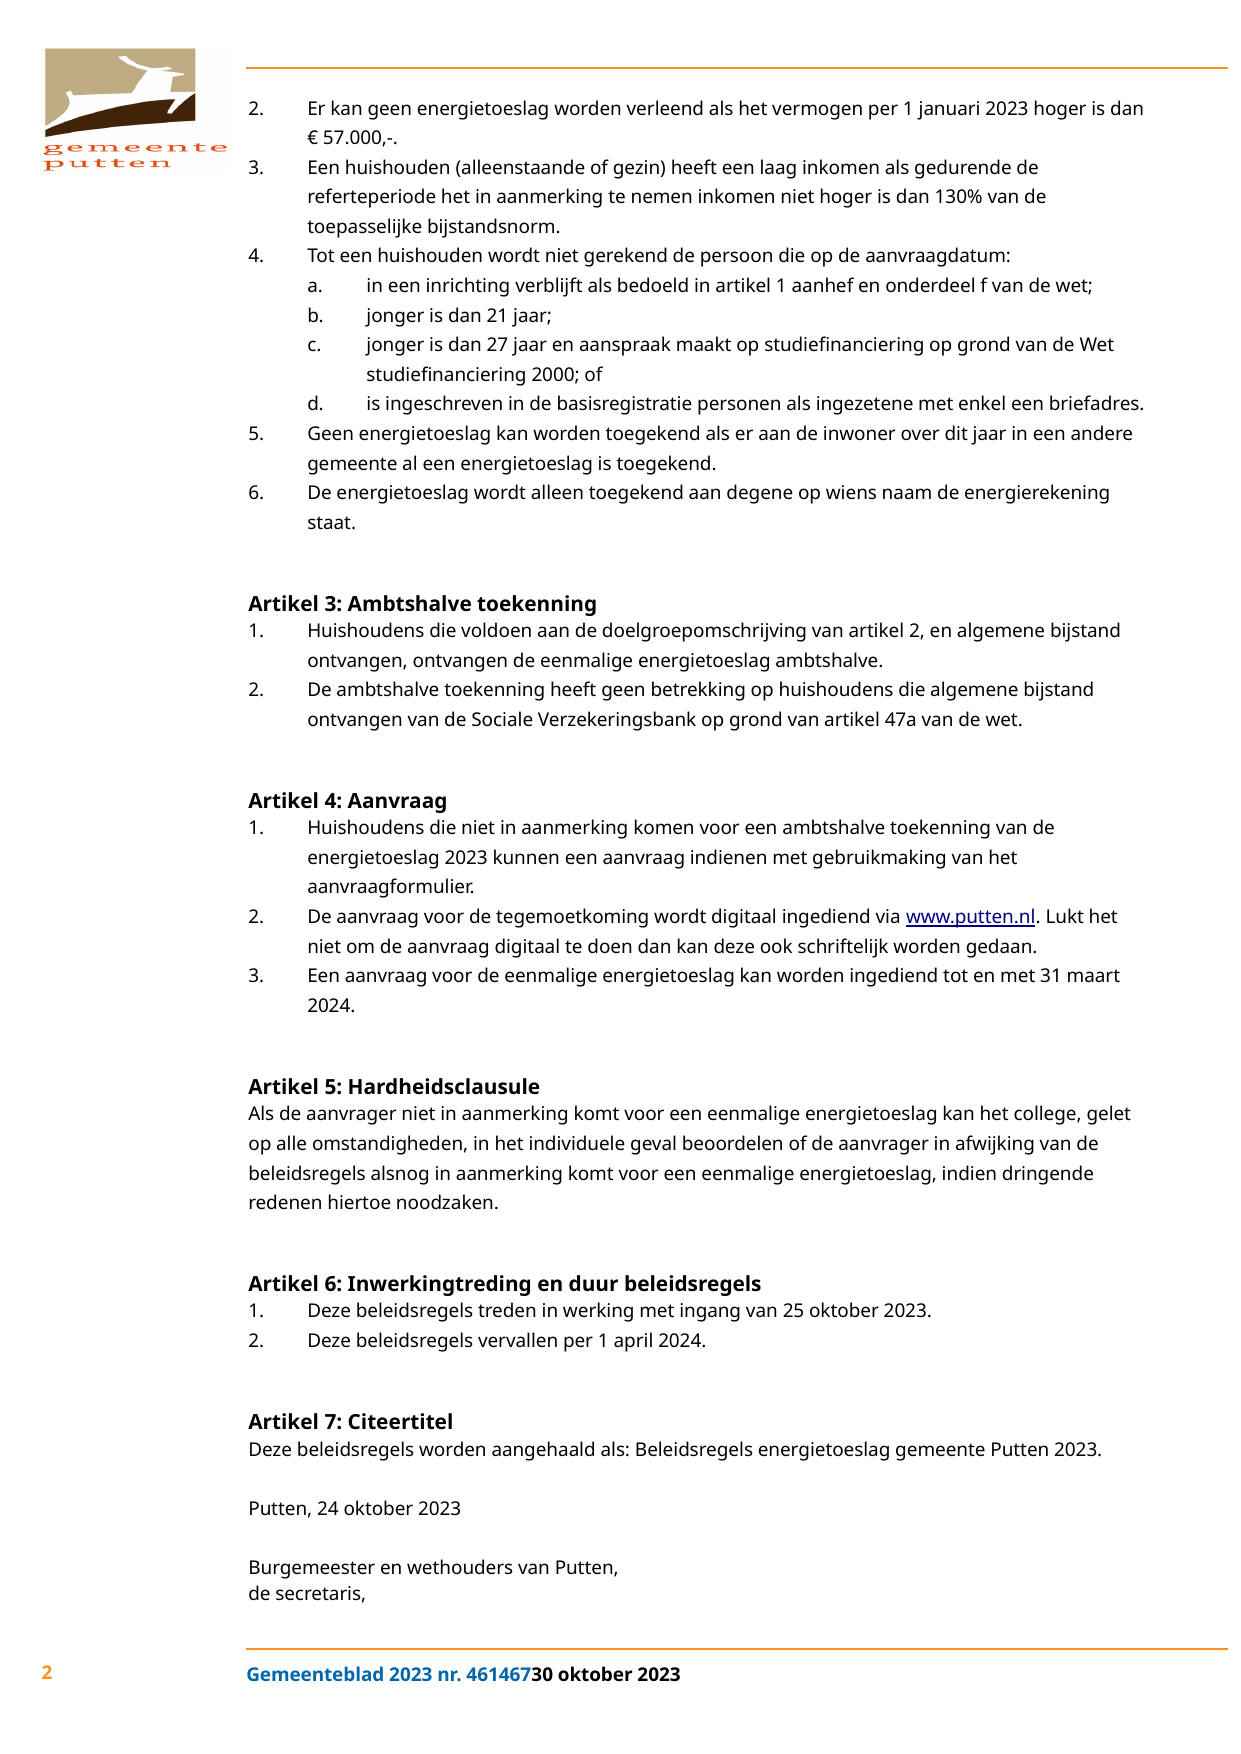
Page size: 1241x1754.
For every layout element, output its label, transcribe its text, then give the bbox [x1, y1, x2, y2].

list jonger is dan 27 jaar en aanspraak maakt op studiefinanciering op grond van de Wet studiefinanciering 2000; of [307, 331, 1152, 387]
list Er kan geen energietoeslag worden verleend als het vermogen per 1 januari 2023 hoger is dan € 57.000,-. [248, 95, 1152, 150]
text Burgemeester en wethouders van Putten, [248, 1554, 1152, 1580]
list is ingeschreven in de basisregistratie personen als ingezetene met enkel een briefadres. [307, 391, 1152, 416]
text Als de aanvrager niet in aanmerking komt voor een eenmalige energietoeslag kan het college, gelet op alle omstandigheden, in het individuele geval beoordelen of de aanvrager in afwijking van de beleidsregels alsnog in aanmerking komt voor een eenmalige energietoeslag, indien dringende redenen hiertoe noodzaken. [248, 1101, 1152, 1215]
text de secretaris, [248, 1580, 1152, 1606]
list Een huishouden (alleenstaande of gezin) heeft een laag inkomen als gedurende de referteperiode het in aanmerking te nemen inkomen niet hoger is dan 130% van de toepasselijke bijstandsnorm. [248, 154, 1152, 239]
text Artikel 3: Ambtshalve toekenning [248, 589, 1152, 617]
list Huishoudens die voldoen aan de doelgroepomschrijving van artikel 2, en algemene bijstand ontvangen, ontvangen de eenmalige energietoeslag ambtshalve. [248, 617, 1152, 673]
list in een inrichting verblijft als bedoeld in artikel 1 aanhef en onderdeel f van de wet; [307, 272, 1152, 298]
text Artikel 4: Aanvraag [248, 786, 1152, 814]
list Deze beleidsregels vervallen per 1 april 2024. [248, 1327, 1152, 1353]
text Deze beleidsregels worden aangehaald als: Beleidsregels energietoeslag gemeente Putten 2023. [248, 1436, 1152, 1461]
list Deze beleidsregels treden in werking met ingang van 25 oktober 2023. [248, 1298, 1152, 1323]
text Putten, 24 oktober 2023 [248, 1495, 1152, 1521]
list De aanvraag voor de tegemoetkoming wordt digitaal ingediend via www.putten.nl. Lukt het niet om de aanvraag digitaal te doen dan kan deze ook schriftelijk worden gedaan. [248, 903, 1152, 959]
list De energietoeslag wordt alleen toegekend aan degene op wiens naam de energierekening staat. [248, 479, 1152, 535]
list jonger is dan 21 jaar; [307, 302, 1152, 328]
list De ambtshalve toekenning heeft geen betrekking op huishoudens die algemene bijstand ontvangen van de Sociale Verzekeringsbank op grond van artikel 47a van de wet. [248, 677, 1152, 732]
list Een aanvraag voor de eenmalige energietoeslag kan worden ingediend tot en met 31 maart 2024. [248, 962, 1152, 1018]
picture [41, 47, 231, 172]
list Geen energietoeslag kan worden toegekend als er aan de inwoner over dit jaar in een andere gemeente al een energietoeslag is toegekend. [248, 420, 1152, 476]
text Artikel 5: Hardheidsclausule [248, 1072, 1152, 1101]
text Artikel 6: Inwerkingtreding en duur beleidsregels [248, 1269, 1152, 1298]
list Huishoudens die niet in aanmerking komen voor een ambtshalve toekenning van de energietoeslag 2023 kunnen een aanvraag indienen met gebruikmaking van het aanvraagformulier. [248, 814, 1152, 899]
list Tot een huishouden wordt niet gerekend de persoon die op de aanvraagdatum: [248, 243, 1152, 268]
text Artikel 7: Citeertitel [248, 1407, 1152, 1436]
